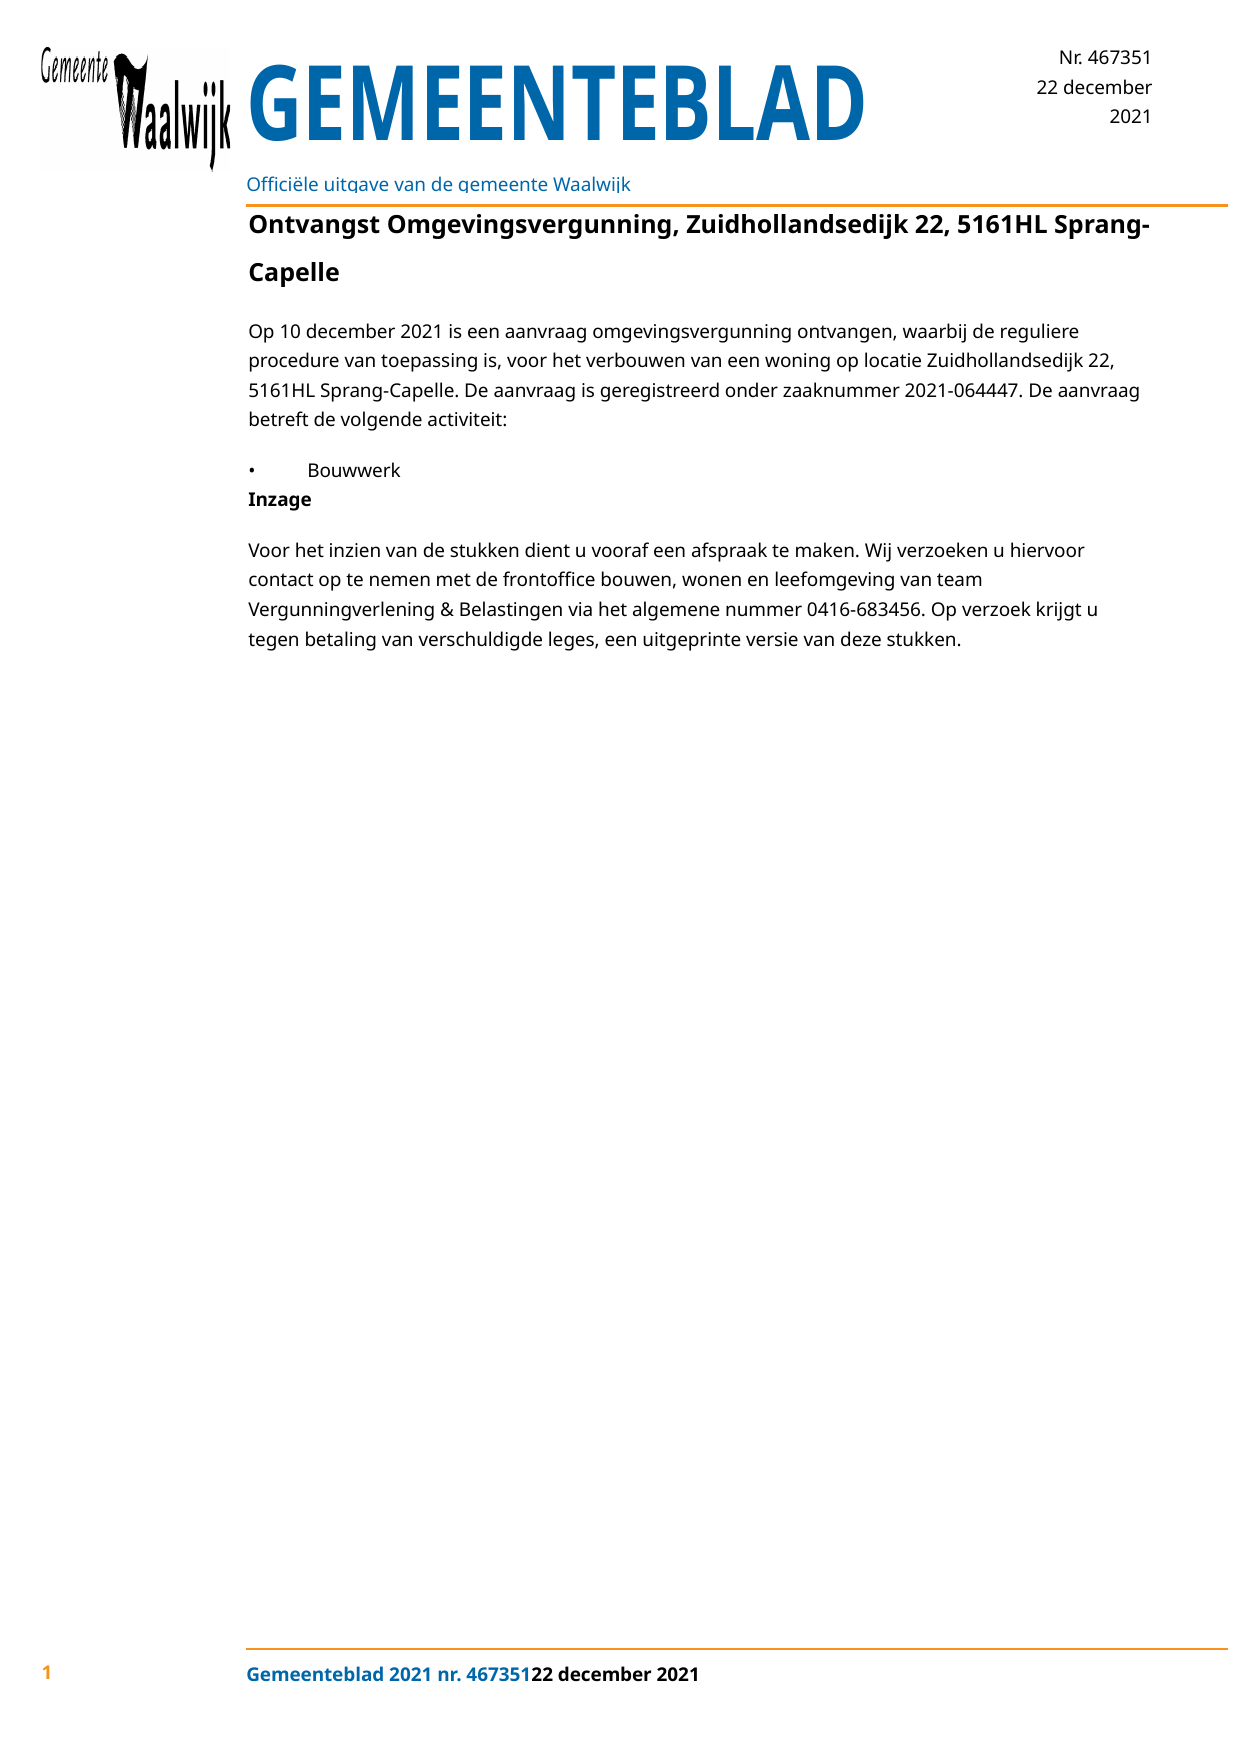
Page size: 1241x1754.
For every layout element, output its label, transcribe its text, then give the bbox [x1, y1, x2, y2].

text Voor het inzien van de stukken dient u vooraf een afspraak te maken. Wij verzoeken u hiervoor contact op te nemen met de frontoffice bouwen, wonen en leefomgeving van team Vergunningverlening & Belastingen via het algemene nummer 0416-683456. Op verzoek krijgt u tegen betaling van verschuldigde leges, een uitgeprinte versie van deze stukken. [248, 537, 1152, 652]
picture [41, 47, 231, 172]
text Ontvangst Omgevingsvergunning, Zuidhollandsedijk 22, 5161HL Sprang-Capelle [248, 207, 1152, 288]
list Bouwwerk [248, 457, 1152, 483]
text Inzage [248, 487, 1152, 512]
text Op 10 december 2021 is een aanvraag omgevingsvergunning ontvangen, waarbij de reguliere procedure van toepassing is, voor het verbouwen van een woning op locatie Zuidhollandsedijk 22, 5161HL Sprang-Capelle. De aanvraag is geregistreerd onder zaaknummer 2021-064447. De aanvraag betreft de volgende activiteit: [248, 318, 1152, 432]
